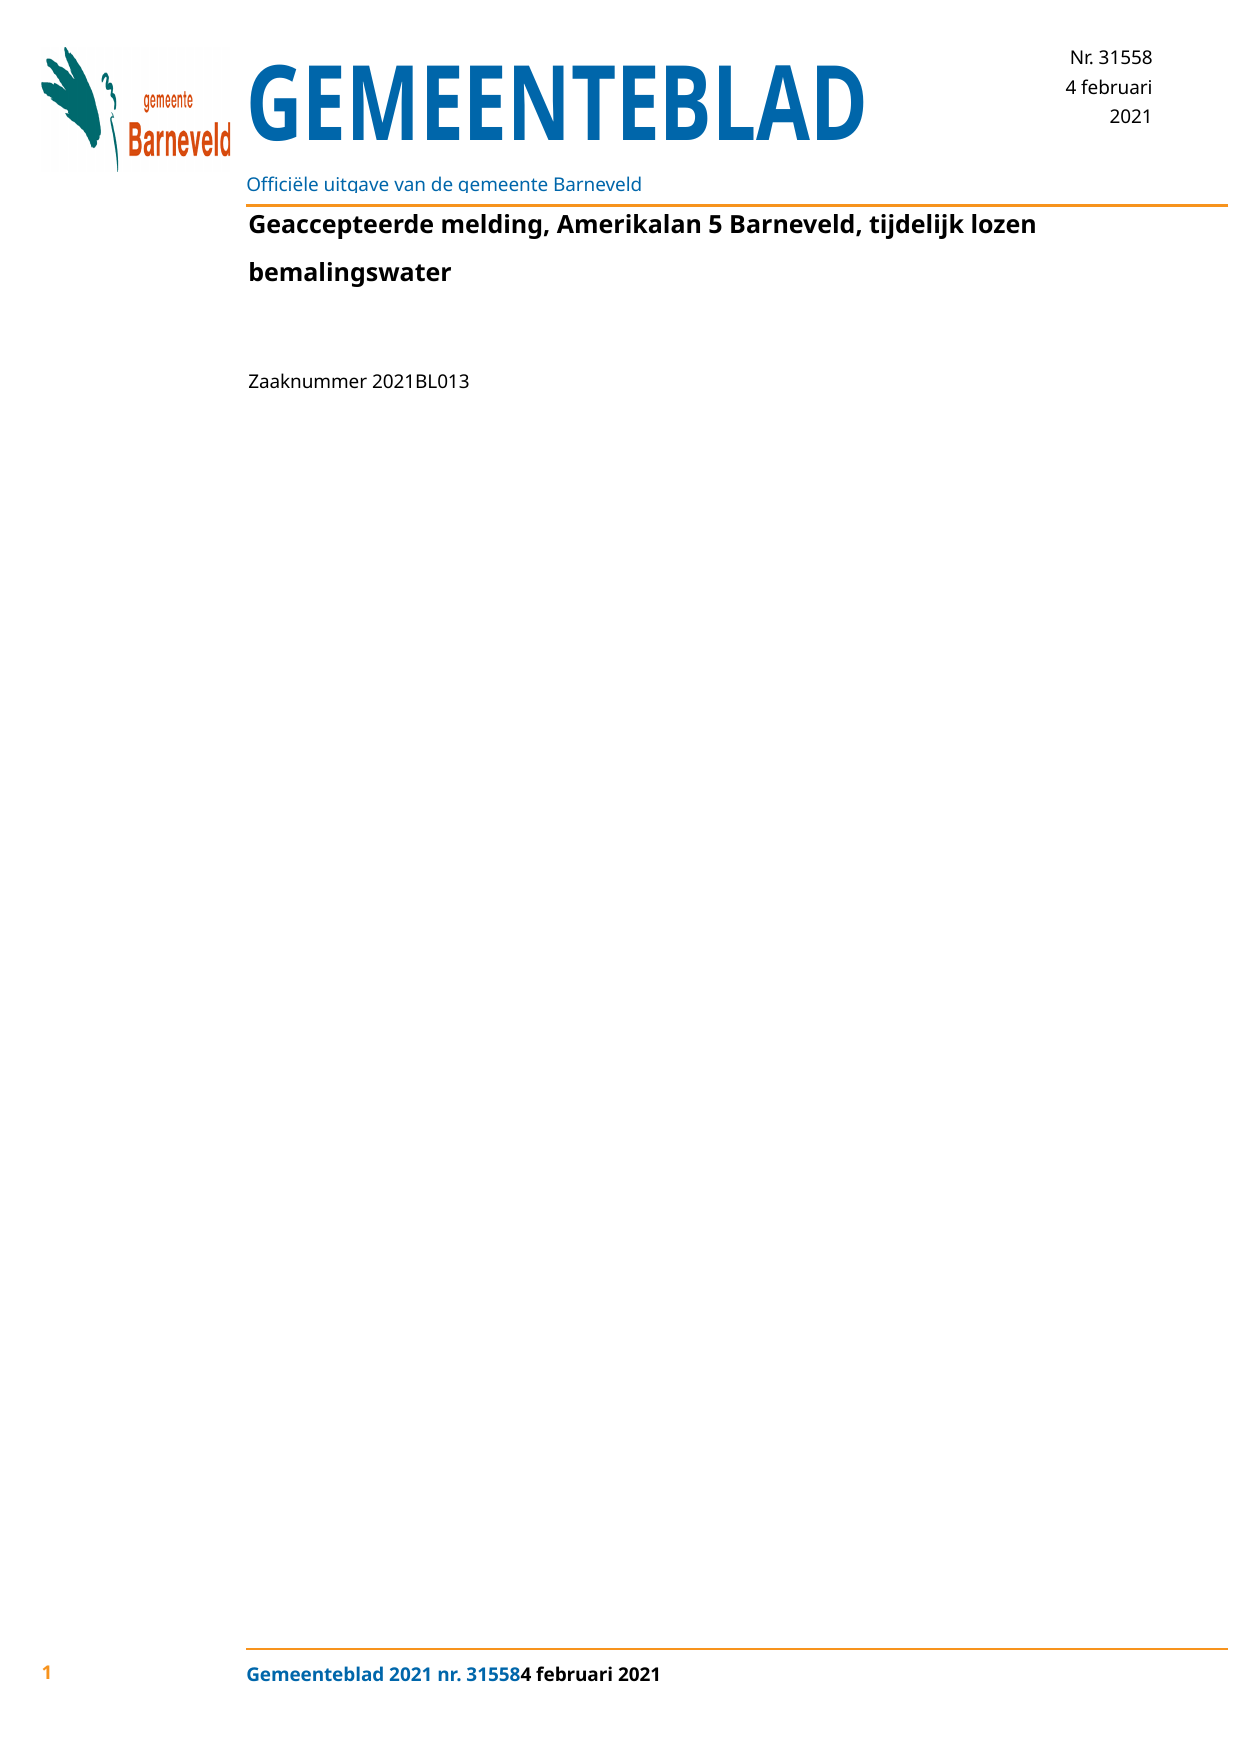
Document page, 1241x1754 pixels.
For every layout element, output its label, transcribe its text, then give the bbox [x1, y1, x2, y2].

picture [41, 47, 231, 172]
text Geaccepteerde melding, Amerikalan 5 Barneveld, tijdelijk lozen bemalingswater [248, 207, 1152, 288]
text Zaaknummer 2021BL013 [248, 368, 1152, 394]
